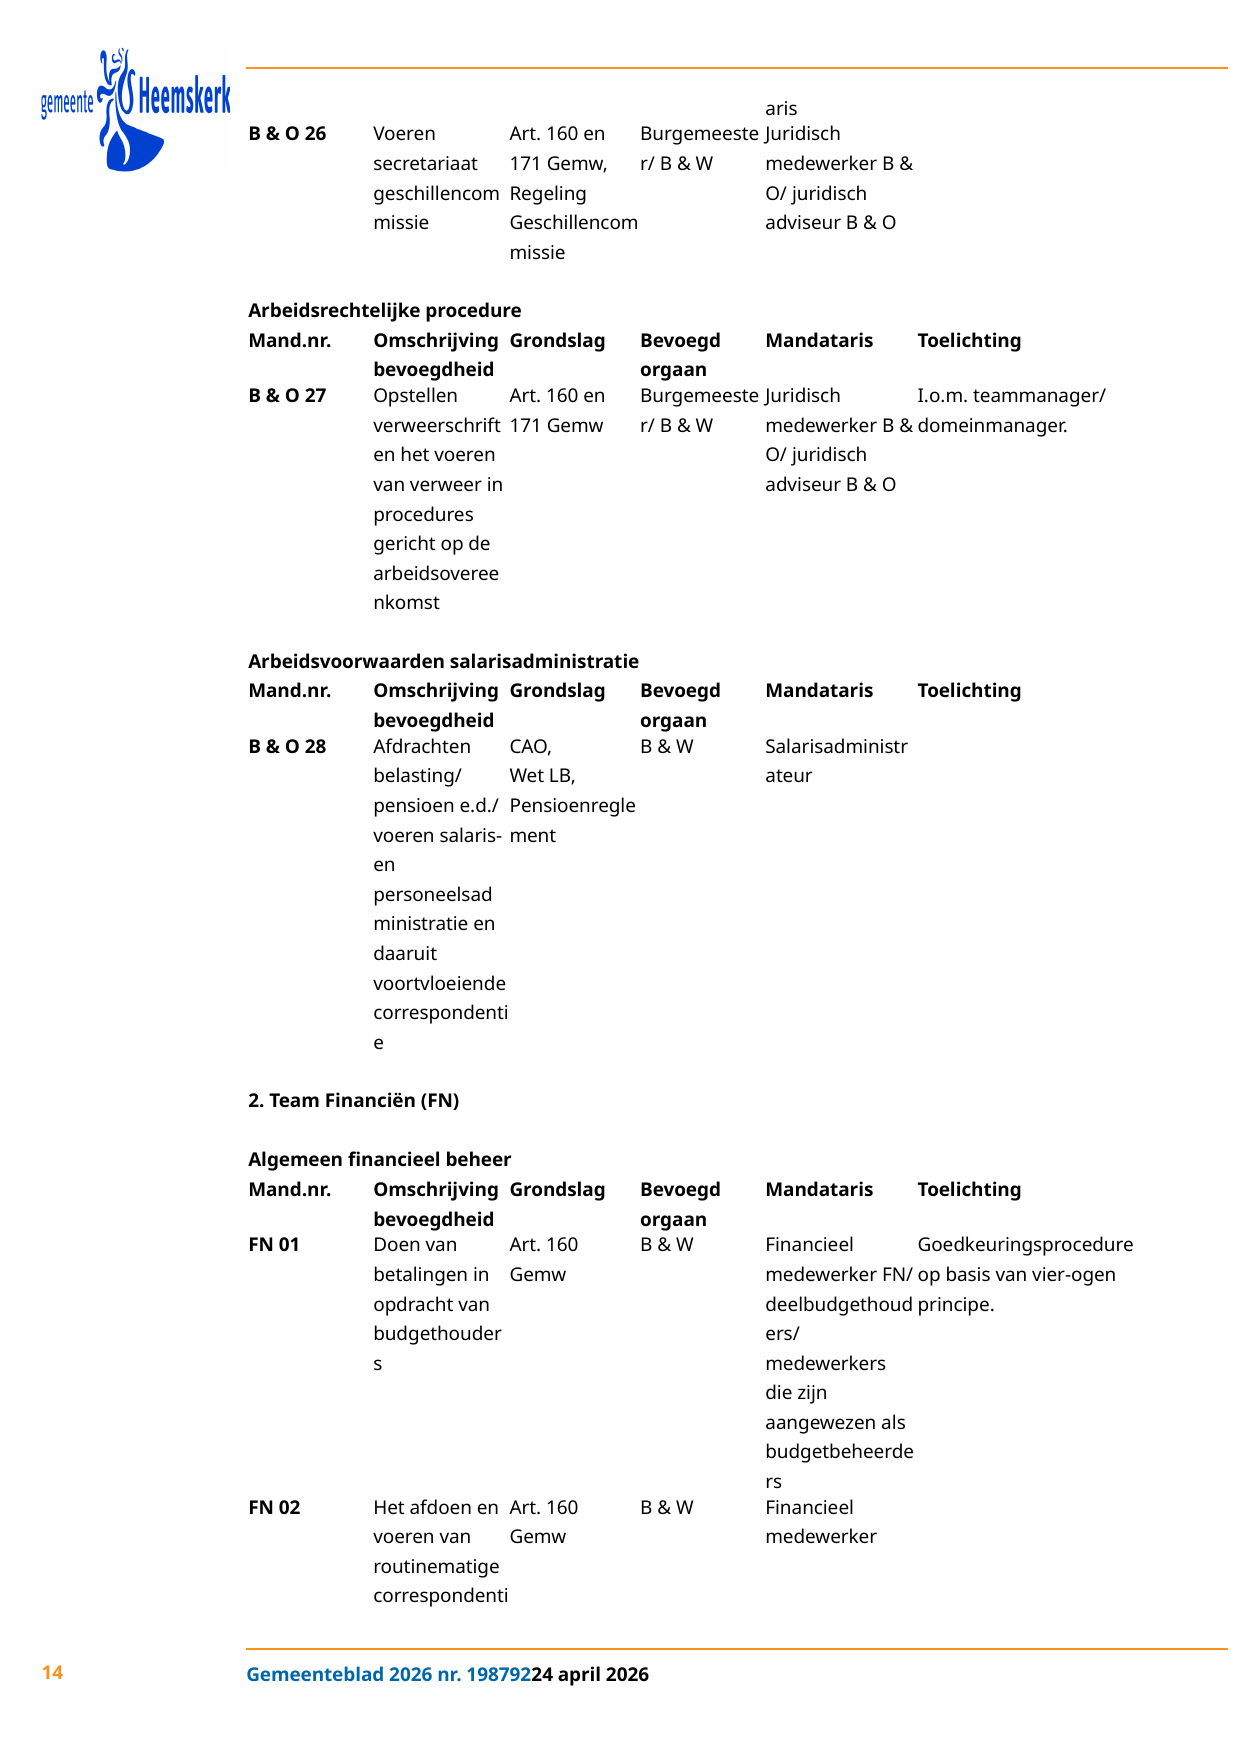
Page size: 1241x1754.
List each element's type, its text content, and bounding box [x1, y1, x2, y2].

table_header Mandataris [765, 327, 917, 382]
picture [41, 47, 231, 172]
table_header Omschrijving bevoegdheid [373, 327, 509, 382]
table_header Toelichting [918, 678, 1152, 733]
table_cell [918, 1494, 1152, 1608]
table_cell [918, 733, 1152, 1054]
table_cell B & O 27 [248, 383, 373, 615]
text Algemeen financieel beheer [248, 1147, 1152, 1172]
text Arbeidsvoorwaarden salarisadministratie [248, 648, 1152, 674]
table_cell Financieel medewerker [765, 1494, 917, 1608]
table_header Omschrijving bevoegdheid [373, 1176, 509, 1232]
table_cell B & W [640, 733, 765, 1054]
table_cell aris [765, 95, 917, 121]
table_header Mandataris [765, 1176, 917, 1232]
table_cell Opstellen verweerschrift en het voeren van verweer in procedures gericht op de arbeidsovereenkomst [373, 383, 509, 615]
table_cell Afdrachten belasting/ pensioen e.d./ voeren salaris- en personeelsadministratie en daaruit voortvloeiende correspondentie [373, 733, 509, 1054]
table_cell [918, 121, 1152, 264]
table_cell B & O 26 [248, 121, 373, 264]
table_cell Burgemeester/ B & W [640, 121, 765, 264]
table_header Grondslag [509, 678, 640, 733]
table_cell B & W [640, 1494, 765, 1608]
table_cell FN 02 [248, 1494, 373, 1608]
table_cell CAO, Wet LB, Pensioenreglement [509, 733, 640, 1054]
table_cell B & W [640, 1232, 765, 1494]
table_cell Goedkeuringsprocedure op basis van vier-ogen principe. [918, 1232, 1152, 1494]
table_header Grondslag [509, 327, 640, 382]
table_header Grondslag [509, 1176, 640, 1232]
table_cell Art. 160 Gemw [509, 1232, 640, 1494]
table_cell [918, 95, 1152, 121]
table_cell Juridisch medewerker B & O/ juridisch adviseur B & O [765, 121, 917, 264]
table_header Toelichting [918, 327, 1152, 382]
text Arbeidsrechtelijke procedure [248, 297, 1152, 323]
table_cell B & O 28 [248, 733, 373, 1054]
table_header Mand.nr. [248, 678, 373, 733]
table_cell Burgemeester/ B & W [640, 383, 765, 615]
table_cell [373, 95, 509, 121]
table_header Bevoegd orgaan [640, 1176, 765, 1232]
table_cell Salarisadministrateur [765, 733, 917, 1054]
table_cell Doen van betalingen in opdracht van budgethouders [373, 1232, 509, 1494]
table_header Bevoegd orgaan [640, 327, 765, 382]
table_cell [640, 95, 765, 121]
table_header Mandataris [765, 678, 917, 733]
table_header Toelichting [918, 1176, 1152, 1232]
table_cell Art. 160 Gemw [509, 1494, 640, 1608]
table_cell I.o.m. teammanager/ domeinmanager. [918, 383, 1152, 615]
table_cell Financieel medewerker FN/ deelbudgethouders/ medewerkers die zijn aangewezen als budgetbeheerders [765, 1232, 917, 1494]
table_cell Het afdoen en voeren van routinematige correspondenti [373, 1494, 509, 1608]
text 2. Team Financiën (FN) [248, 1087, 1152, 1113]
table_cell [248, 95, 373, 121]
table_header Mand.nr. [248, 1176, 373, 1232]
table_cell Juridisch medewerker B & O/ juridisch adviseur B & O [765, 383, 917, 615]
table_cell Art. 160 en 171 Gemw, Regeling Geschillencommissie [509, 121, 640, 264]
table_cell FN 01 [248, 1232, 373, 1494]
table_header Bevoegd orgaan [640, 678, 765, 733]
table_cell [509, 95, 640, 121]
table_cell Art. 160 en 171 Gemw [509, 383, 640, 615]
table_cell Voeren secretariaat geschillencommissie [373, 121, 509, 264]
table_header Mand.nr. [248, 327, 373, 382]
table_header Omschrijving bevoegdheid [373, 678, 509, 733]
